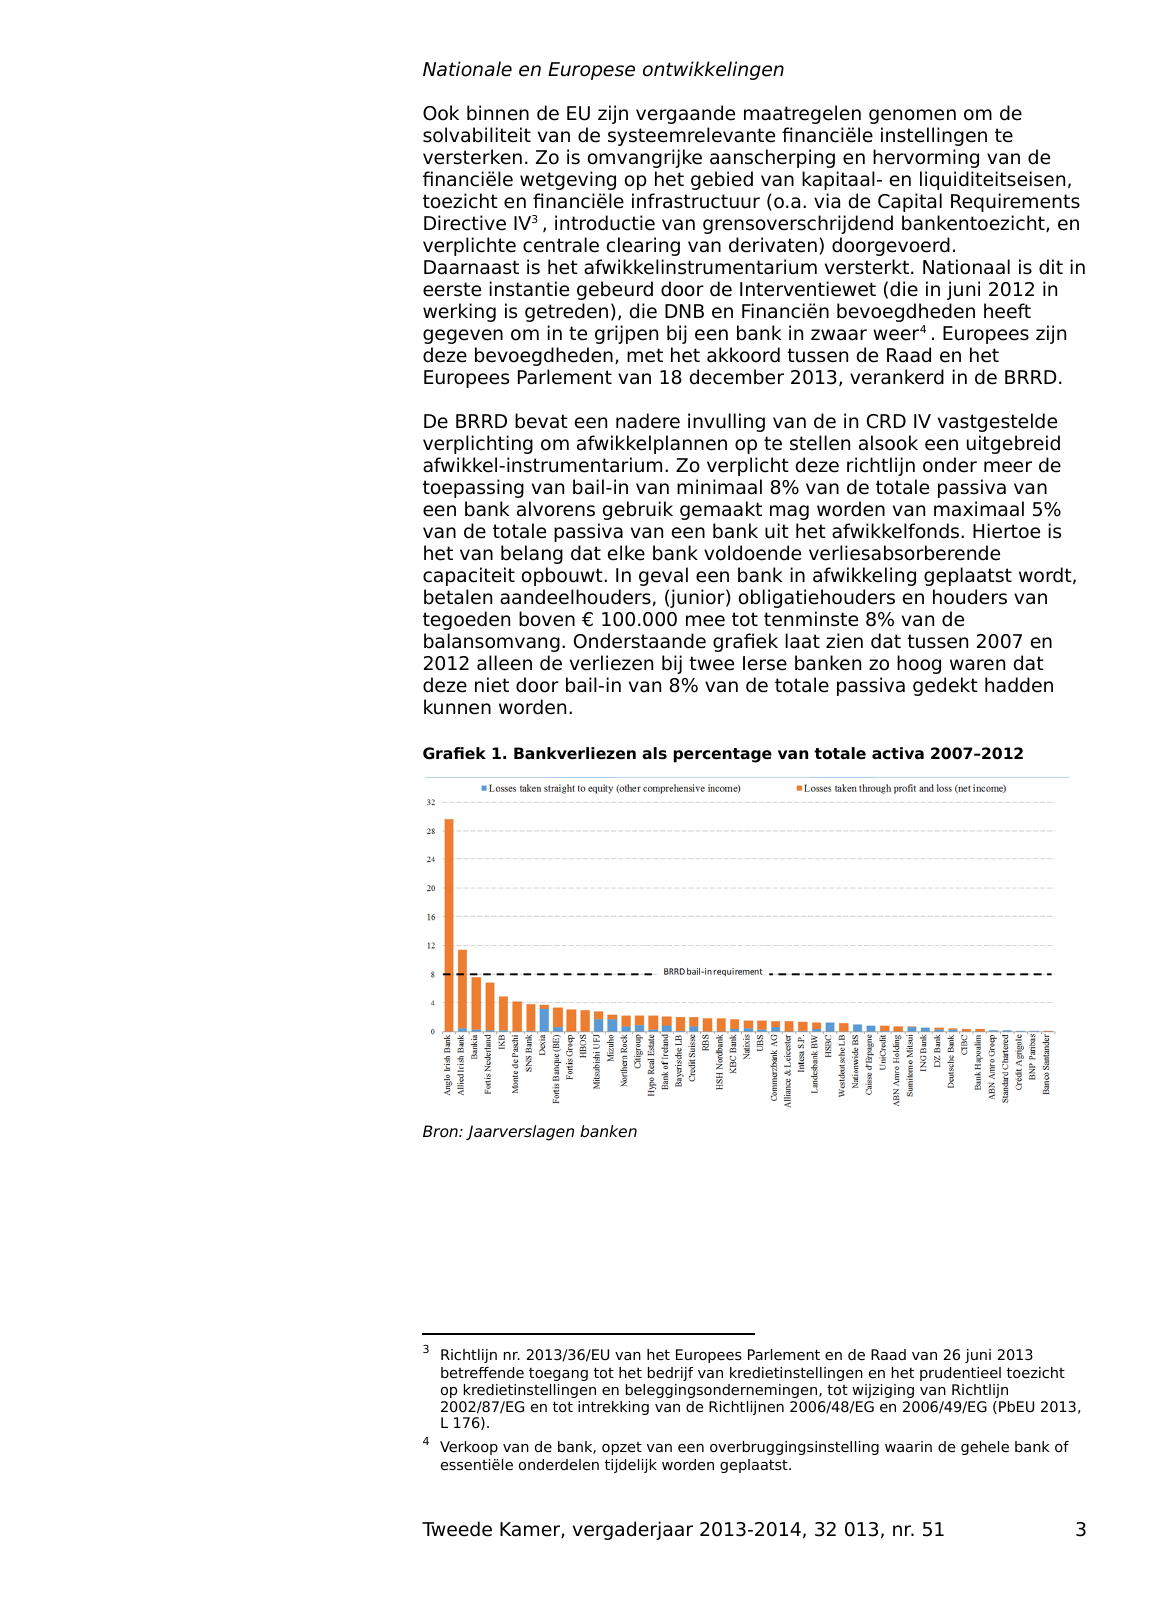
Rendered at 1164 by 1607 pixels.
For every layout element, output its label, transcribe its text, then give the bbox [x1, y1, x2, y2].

picture [422, 774, 1072, 1112]
text Grafiek 1. Bankverliezen als percentage van totale activa 2007–2012 [422, 745, 1072, 763]
text De BRRD bevat een nadere invulling van de in CRD IV vastgestelde verplichting om afwikkelplannen op te stellen alsook een uitgebreid afwikkel-instrumentarium. Zo verplicht deze richtlijn onder meer de toepassing van bail-in van minimaal 8% van de totale passiva van een bank alvorens gebruik gemaakt mag worden van maximaal 5% van de totale passiva van een bank uit het afwikkelfonds. Hiertoe is het van belang dat elke bank voldoende verliesabsorberende capaciteit opbouwt. In geval een bank in afwikkeling geplaatst wordt, betalen aandeelhouders, (junior) obligatiehouders en houders van tegoeden boven € 100.000 mee tot tenminste 8% van de balansomvang. Onderstaande grafiek laat zien dat tussen 2007 en 2012 alleen de verliezen bij twee Ierse banken zo hoog waren dat deze niet door bail-in van 8% van de totale passiva gedekt hadden kunnen worden. [422, 411, 1087, 719]
subtitle Nationale en Europese ontwikkelingen [422, 59, 1087, 81]
text Daarnaast is het afwikkelinstrumentarium versterkt. Nationaal is dit in eerste instantie gebeurd door de Interventiewet (die in juni 2012 in werking is getreden), die DNB en Financiën bevoegdheden heeft gegeven om in te grijpen bij een bank in zwaar weer. Europees zijn deze bevoegdheden, met het akkoord tussen de Raad en het Europees Parlement van 18 december 2013, verankerd in de BRRD. [422, 257, 1087, 389]
text Ook binnen de EU zijn vergaande maatregelen genomen om de solvabiliteit van de systeemrelevante financiële instellingen te versterken. Zo is omvangrijke aanscherping en hervorming van de financiële wetgeving op het gebied van kapitaal- en liquiditeitseisen, toezicht en financiële infrastructuur (o.a. via de Capital Requirements Directive IV, introductie van grensoverschrijdend bankentoezicht, en verplichte centrale clearing van derivaten) doorgevoerd. [422, 103, 1087, 257]
text Richtlijn nr. 2013/36/EU van het Europees Parlement en de Raad van 26 juni 2013 betreffende toegang tot het bedrijf van kredietinstellingen en het prudentieel toezicht op kredietinstellingen en beleggingsondernemingen, tot wijziging van Richtlijn 2002/87/EG en tot intrekking van de Richtlijnen 2006/48/EG en 2006/49/EG (PbEU 2013, L 176). [422, 1343, 1087, 1432]
text Verkoop van de bank, opzet van een overbruggingsinstelling waarin de gehele bank of essentiële onderdelen tijdelijk worden geplaatst. [422, 1435, 1087, 1474]
text Bron: Jaarverslagen banken [422, 1123, 1072, 1141]
